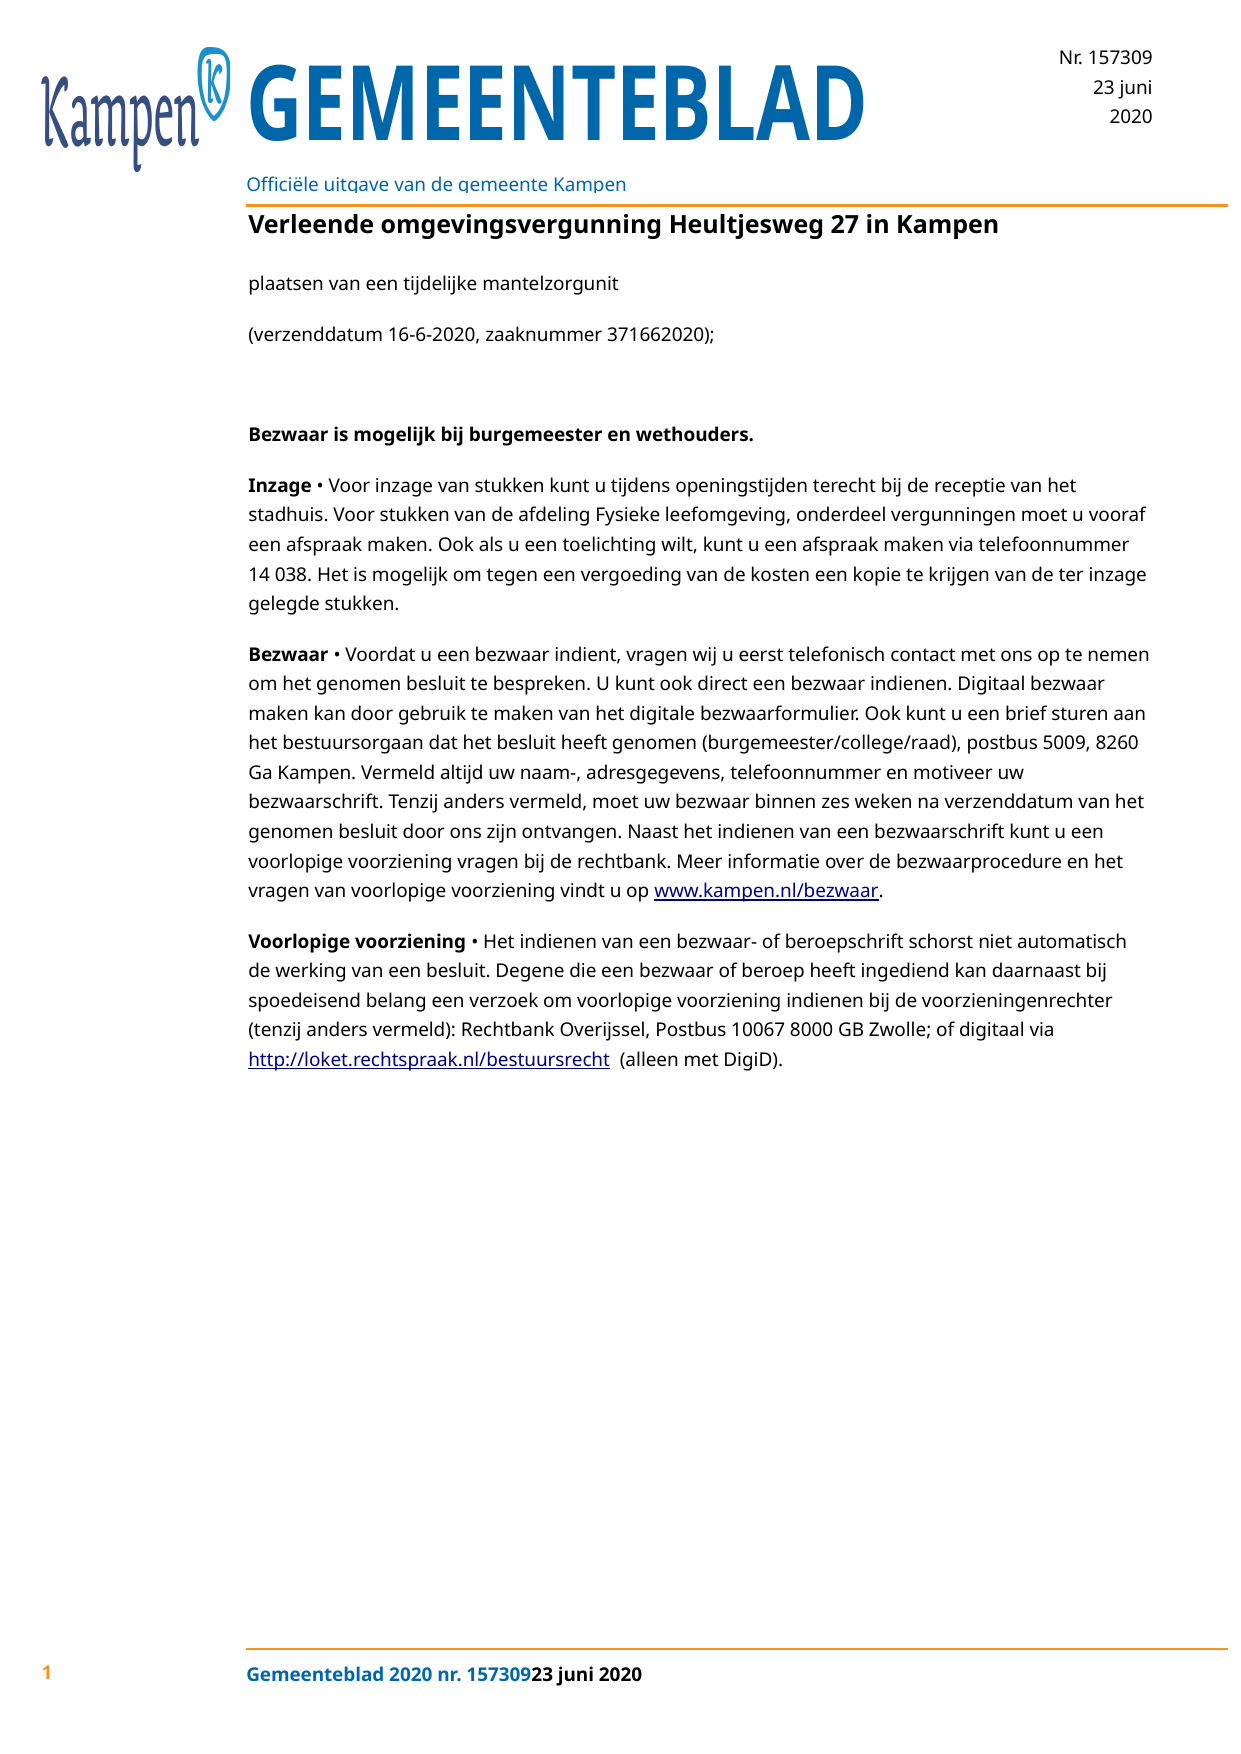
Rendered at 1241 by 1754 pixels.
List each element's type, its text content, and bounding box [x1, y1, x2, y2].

text Verleende omgevingsvergunning Heultjesweg 27 in Kampen [248, 207, 1152, 241]
text Bezwaar is mogelijk bij burgemeester en wethouders. [248, 422, 1152, 447]
text (verzenddatum 16-6-2020, zaaknummer 371662020); [248, 321, 1152, 346]
picture [41, 47, 231, 172]
text Voorlopige voorziening • Het indienen van een bezwaar- of beroepschrift schorst niet automatisch de werking van een besluit. Degene die een bezwaar of beroep heeft ingediend kan daarnaast bij spoedeisend belang een verzoek om voorlopige voorziening indienen bij de voorzieningenrechter (tenzij anders vermeld): Rechtbank Overijssel, Postbus 10067 8000 GB Zwolle; of digitaal via http://loket.rechtspraak.nl/bestuursrecht (alleen met DigiD). [248, 928, 1152, 1072]
text Bezwaar • Voordat u een bezwaar indient, vragen wij u eerst telefonisch contact met ons op te nemen om het genomen besluit te bespreken. U kunt ook direct een bezwaar indienen. Digitaal bezwaar maken kan door gebruik te maken van het digitale bezwaarformulier. Ook kunt u een brief sturen aan het bestuursorgaan dat het besluit heeft genomen (burgemeester/college/raad), postbus 5009, 8260 Ga Kampen. Vermeld altijd uw naam-, adresgegevens, telefoonnummer en motiveer uw bezwaarschrift. Tenzij anders vermeld, moet uw bezwaar binnen zes weken na verzenddatum van het genomen besluit door ons zijn ontvangen. Naast het indienen van een bezwaarschrift kunt u een voorlopige voorziening vragen bij de rechtbank. Meer informatie over de bezwaarprocedure en het vragen van voorlopige voorziening vindt u op www.kampen.nl/bezwaar. [248, 641, 1152, 903]
text plaatsen van een tijdelijke mantelzorgunit [248, 270, 1152, 296]
text Inzage • Voor inzage van stukken kunt u tijdens openingstijden terecht bij de receptie van het stadhuis. Voor stukken van de afdeling Fysieke leefomgeving, onderdeel vergunningen moet u vooraf een afspraak maken. Ook als u een toelichting wilt, kunt u een afspraak maken via telefoonnummer 14 038. Het is mogelijk om tegen een vergoeding van de kosten een kopie te krijgen van de ter inzage gelegde stukken. [248, 472, 1152, 616]
